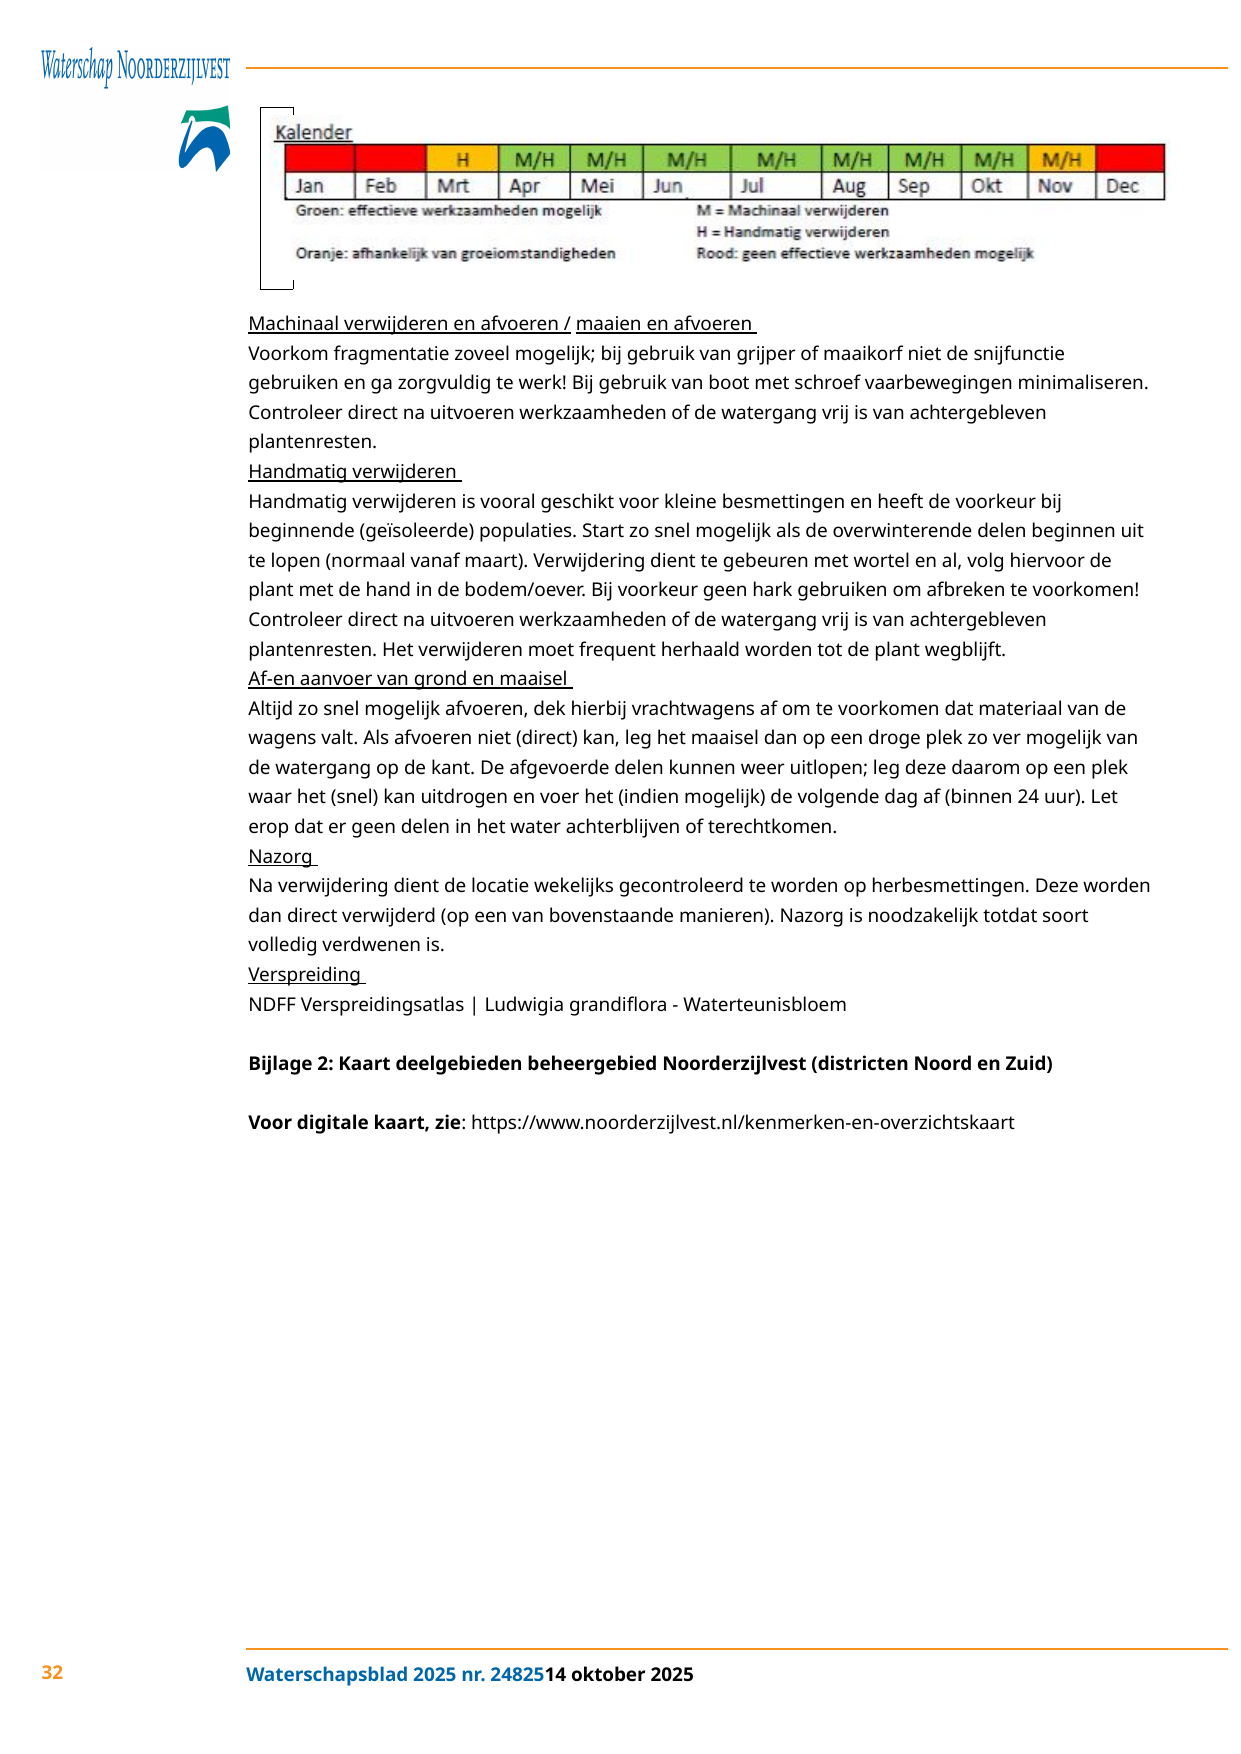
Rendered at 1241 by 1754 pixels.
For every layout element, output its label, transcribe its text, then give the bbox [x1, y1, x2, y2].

text Handmatig verwijderen is vooral geschikt voor kleine besmettingen en heeft de voorkeur bij beginnende (geïsoleerde) populaties. Start zo snel mogelijk als de overwinterende delen beginnen uit te lopen (normaal vanaf maart). Verwijdering dient te gebeuren met wortel en al, volg hiervoor de plant met de hand in de bodem/oever. Bij voorkeur geen hark gebruiken om afbreken te voorkomen! Controleer direct na uitvoeren werkzaamheden of de watergang vrij is van achtergebleven plantenresten. Het verwijderen moet frequent herhaald worden tot de plant wegblijft. [248, 488, 1152, 661]
text Machinaal verwijderen en afvoeren / maaien en afvoeren [248, 310, 1152, 336]
text NDFF Verspreidingsatlas | Ludwigia grandiflora - Waterteunisbloem [248, 991, 1152, 1016]
text Na verwijdering dient de locatie wekelijks gecontroleerd te worden op herbesmettingen. Deze worden dan direct verwijderd (op een van bovenstaande manieren). Nazorg is noodzakelijk totdat soort volledig verdwenen is. [248, 872, 1152, 957]
text Verspreiding [248, 961, 1152, 987]
text Altijd zo snel mogelijk afvoeren, dek hierbij vrachtwagens af om te voorkomen dat materiaal van de wagens valt. Als afvoeren niet (direct) kan, leg het maaisel dan op een droge plek zo ver mogelijk van de watergang op de kant. De afgevoerde delen kunnen weer uitlopen; leg deze daarom op een plek waar het (snel) kan uitdrogen en voer het (indien mogelijk) de volgende dag af (binnen 24 uur). Let erop dat er geen delen in het water achterblijven of terechtkomen. [248, 695, 1152, 839]
text Bijlage 2: Kaart deelgebieden beheergebied Noorderzijlvest (districten Noord en Zuid) [248, 1050, 1152, 1076]
text Voor digitale kaart, zie: https://www.noorderzijlvest.nl/kenmerken-en-overzichtskaart [248, 1109, 1152, 1135]
picture [268, 115, 1173, 280]
text Af-en aanvoer van grond en maaisel [248, 665, 1152, 691]
picture [41, 47, 231, 172]
text Handmatig verwijderen [248, 458, 1152, 484]
text Voorkom fragmentatie zoveel mogelijk; bij gebruik van grijper of maaikorf niet de snijfunctie gebruiken en ga zorgvuldig te werk! Bij gebruik van boot met schroef vaarbewegingen minimaliseren. Controleer direct na uitvoeren werkzaamheden of de watergang vrij is van achtergebleven plantenresten. [248, 340, 1152, 454]
text Nazorg [248, 843, 1152, 868]
